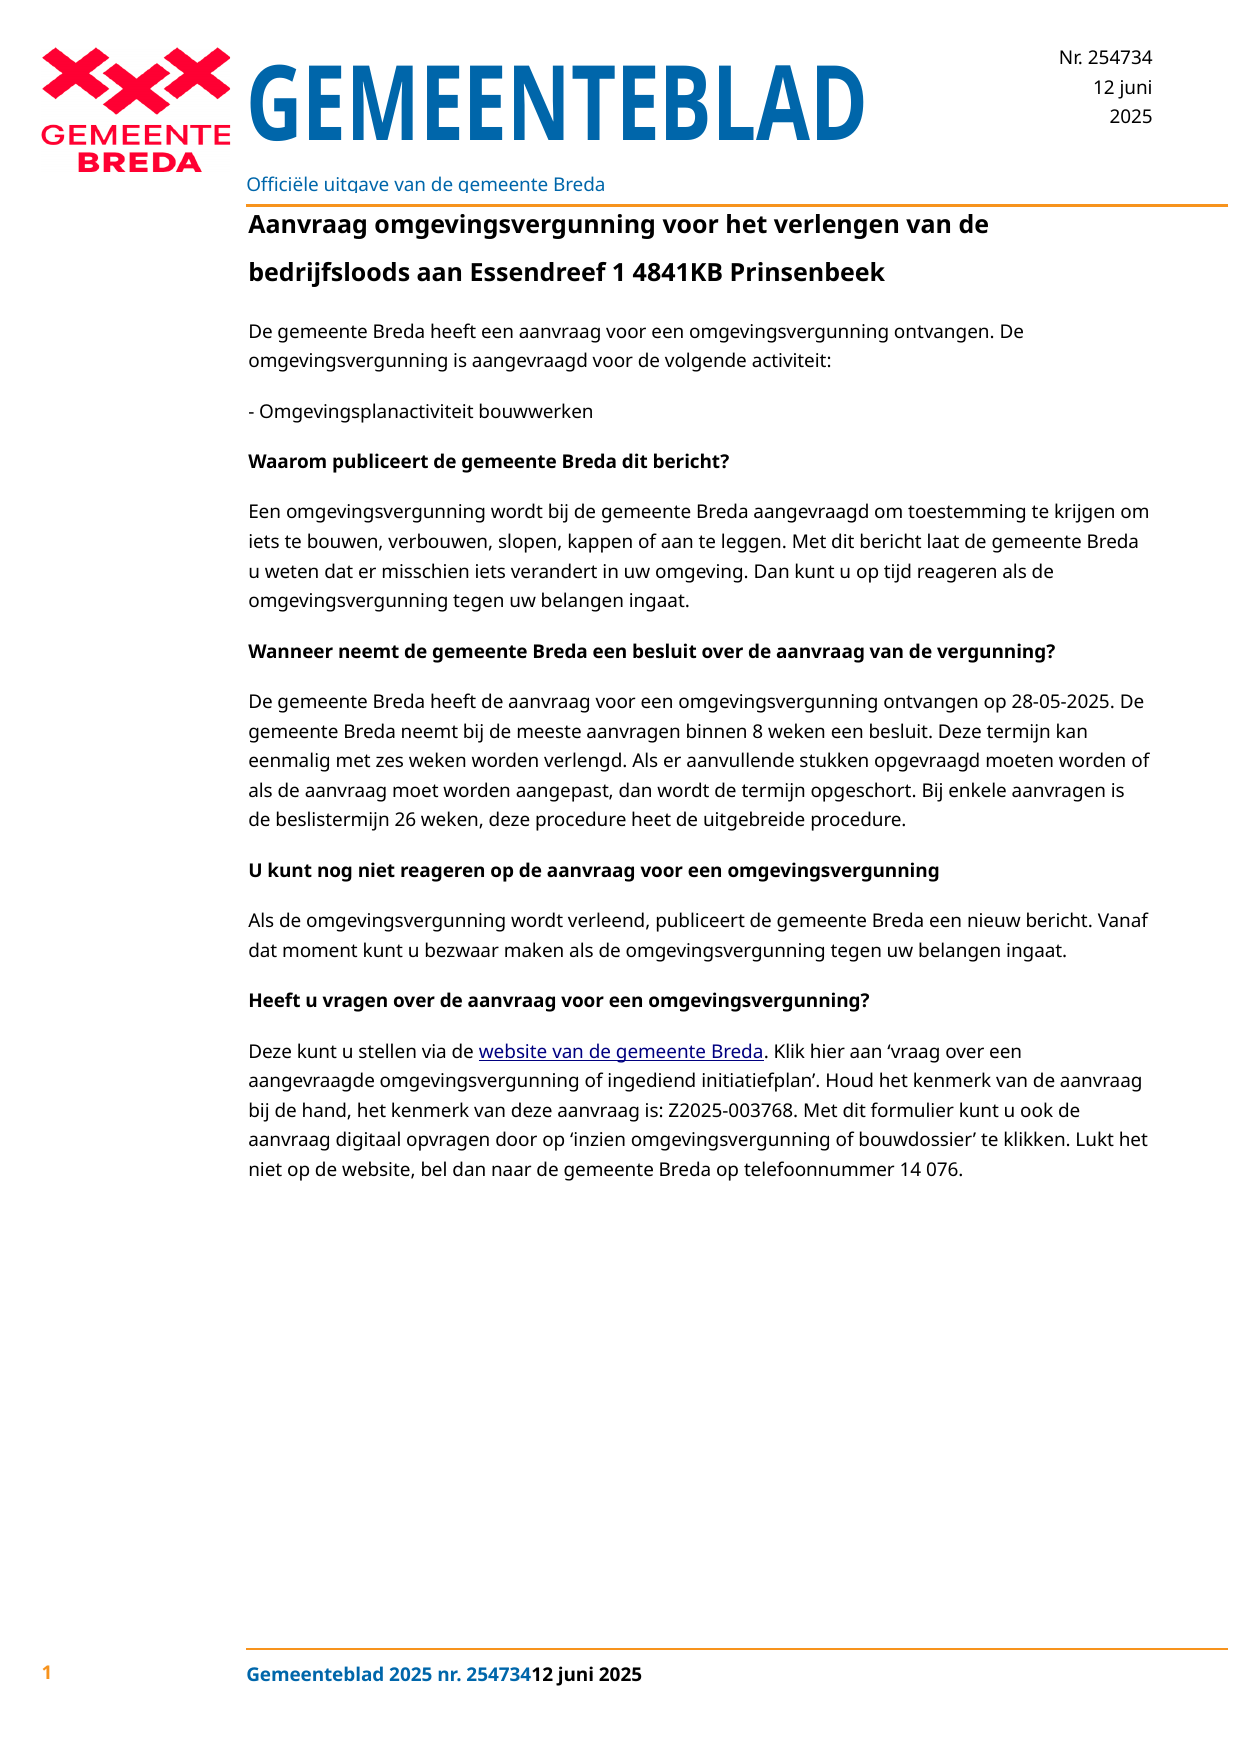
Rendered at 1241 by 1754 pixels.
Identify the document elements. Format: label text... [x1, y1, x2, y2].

text Heeft u vragen over de aanvraag voor een omgevingsvergunning? [248, 987, 1152, 1013]
text Een omgevingsvergunning wordt bij de gemeente Breda aangevraagd om toestemming te krijgen om iets te bouwen, verbouwen, slopen, kappen of aan te leggen. Met dit bericht laat de gemeente Breda u weten dat er misschien iets verandert in uw omgeving. Dan kunt u op tijd reageren als de omgevingsvergunning tegen uw belangen ingaat. [248, 499, 1152, 613]
text Aanvraag omgevingsvergunning voor het verlengen van de bedrijfsloods aan Essendreef 1 4841KB Prinsenbeek [248, 207, 1152, 288]
text De gemeente Breda heeft een aanvraag voor een omgevingsvergunning ontvangen. De omgevingsvergunning is aangevraagd voor de volgende activiteit: [248, 318, 1152, 373]
text Waarom publiceert de gemeente Breda dit bericht? [248, 448, 1152, 474]
text Wanneer neemt de gemeente Breda een besluit over de aanvraag van de vergunning? [248, 638, 1152, 664]
text U kunt nog niet reageren op de aanvraag voor een omgevingsvergunning [248, 857, 1152, 883]
picture [41, 47, 231, 172]
text Deze kunt u stellen via de website van de gemeente Breda. Klik hier aan ‘vraag over een aangevraagde omgevingsvergunning of ingediend initiatiefplan’. Houd het kenmerk van de aanvraag bij de hand, het kenmerk van deze aanvraag is: Z2025-003768. Met dit formulier kunt u ook de aanvraag digitaal opvragen door op ‘inzien omgevingsvergunning of bouwdossier’ te klikken. Lukt het niet op de website, bel dan naar de gemeente Breda op telefoonnummer 14 076. [248, 1038, 1152, 1182]
text Als de omgevingsvergunning wordt verleend, publiceert de gemeente Breda een nieuw bericht. Vanaf dat moment kunt u bezwaar maken als de omgevingsvergunning tegen uw belangen ingaat. [248, 907, 1152, 963]
text - Omgevingsplanactiviteit bouwwerken [248, 398, 1152, 424]
text De gemeente Breda heeft de aanvraag voor een omgevingsvergunning ontvangen op 28-05-2025. De gemeente Breda neemt bij de meeste aanvragen binnen 8 weken een besluit. Deze termijn kan eenmalig met zes weken worden verlengd. Als er aanvullende stukken opgevraagd moeten worden of als de aanvraag moet worden aangepast, dan wordt de termijn opgeschort. Bij enkele aanvragen is de beslistermijn 26 weken, deze procedure heet de uitgebreide procedure. [248, 688, 1152, 832]
